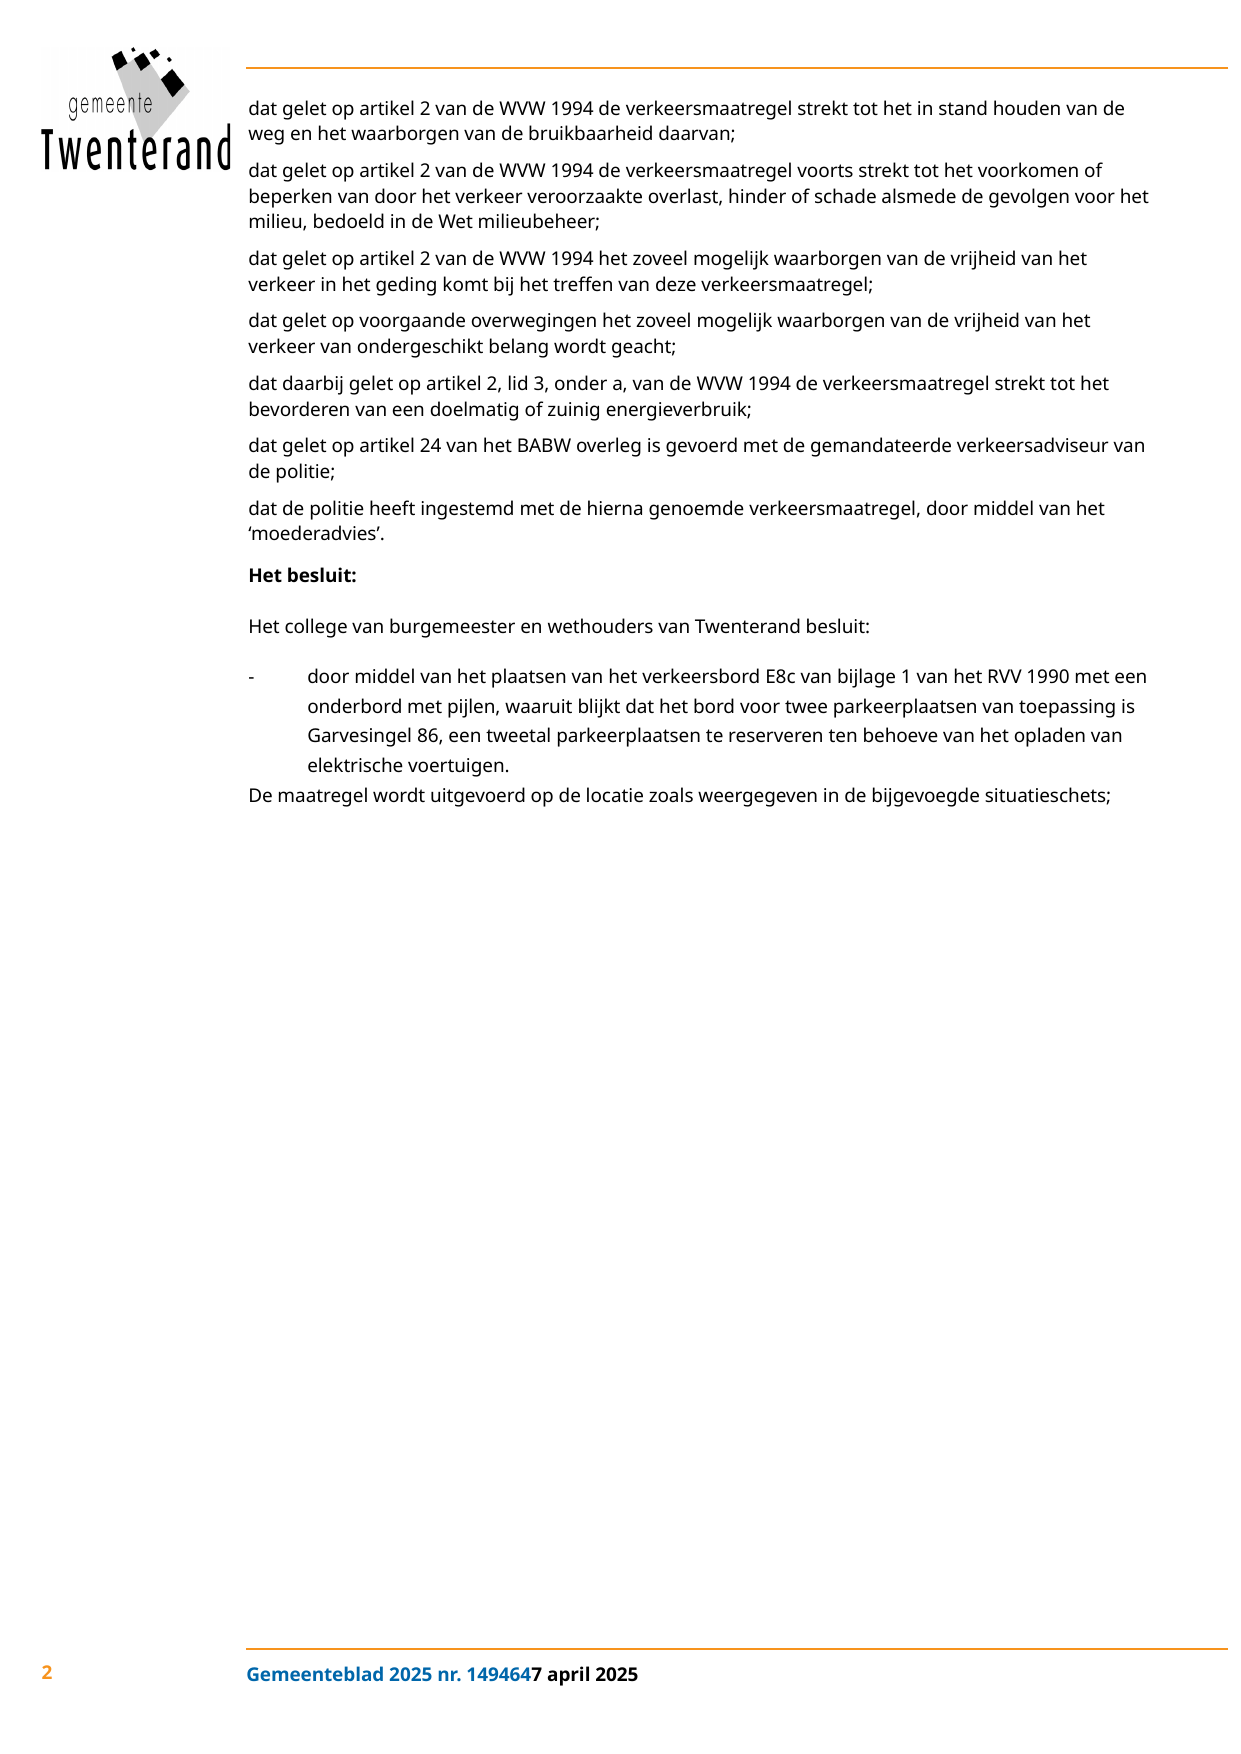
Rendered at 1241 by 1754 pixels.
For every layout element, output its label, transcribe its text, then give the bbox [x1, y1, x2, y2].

text dat gelet op voorgaande overwegingen het zoveel mogelijk waarborgen van de vrijheid van het verkeer van ondergeschikt belang wordt geacht; [248, 308, 1152, 359]
text Het college van burgemeester en wethouders van Twenterand besluit: [248, 613, 1152, 639]
text dat gelet op artikel 2 van de WVW 1994 de verkeersmaatregel voorts strekt tot het voorkomen of beperken van door het verkeer veroorzaakte overlast, hinder of schade alsmede de gevolgen voor het milieu, bedoeld in de Wet milieubeheer; [248, 157, 1152, 234]
text dat daarbij gelet op artikel 2, lid 3, onder a, van de WVW 1994 de verkeersmaatregel strekt tot het bevorderen van een doelmatig of zuinig energieverbruik; [248, 370, 1152, 422]
picture [41, 47, 231, 172]
list door middel van het plaatsen van het verkeersbord E8c van bijlage 1 van het RVV 1990 met een onderbord met pijlen, waaruit blijkt dat het bord voor twee parkeerplaatsen van toepassing is Garvesingel 86, een tweetal parkeerplaatsen te reserveren ten behoeve van het opladen van elektrische voertuigen. [248, 663, 1152, 778]
text Het besluit: [248, 563, 1152, 588]
text dat de politie heeft ingestemd met de hierna genoemde verkeersmaatregel, door middel van het ‘moederadvies’. [248, 495, 1152, 546]
text dat gelet op artikel 2 van de WVW 1994 de verkeersmaatregel strekt tot het in stand houden van de weg en het waarborgen van de bruikbaarheid daarvan; [248, 95, 1152, 146]
text dat gelet op artikel 24 van het BABW overleg is gevoerd met de gemandateerde verkeersadviseur van de politie; [248, 432, 1152, 484]
text dat gelet op artikel 2 van de WVW 1994 het zoveel mogelijk waarborgen van de vrijheid van het verkeer in het geding komt bij het treffen van deze verkeersmaatregel; [248, 245, 1152, 297]
text De maatregel wordt uitgevoerd op de locatie zoals weergegeven in de bijgevoegde situatieschets; [248, 782, 1152, 807]
